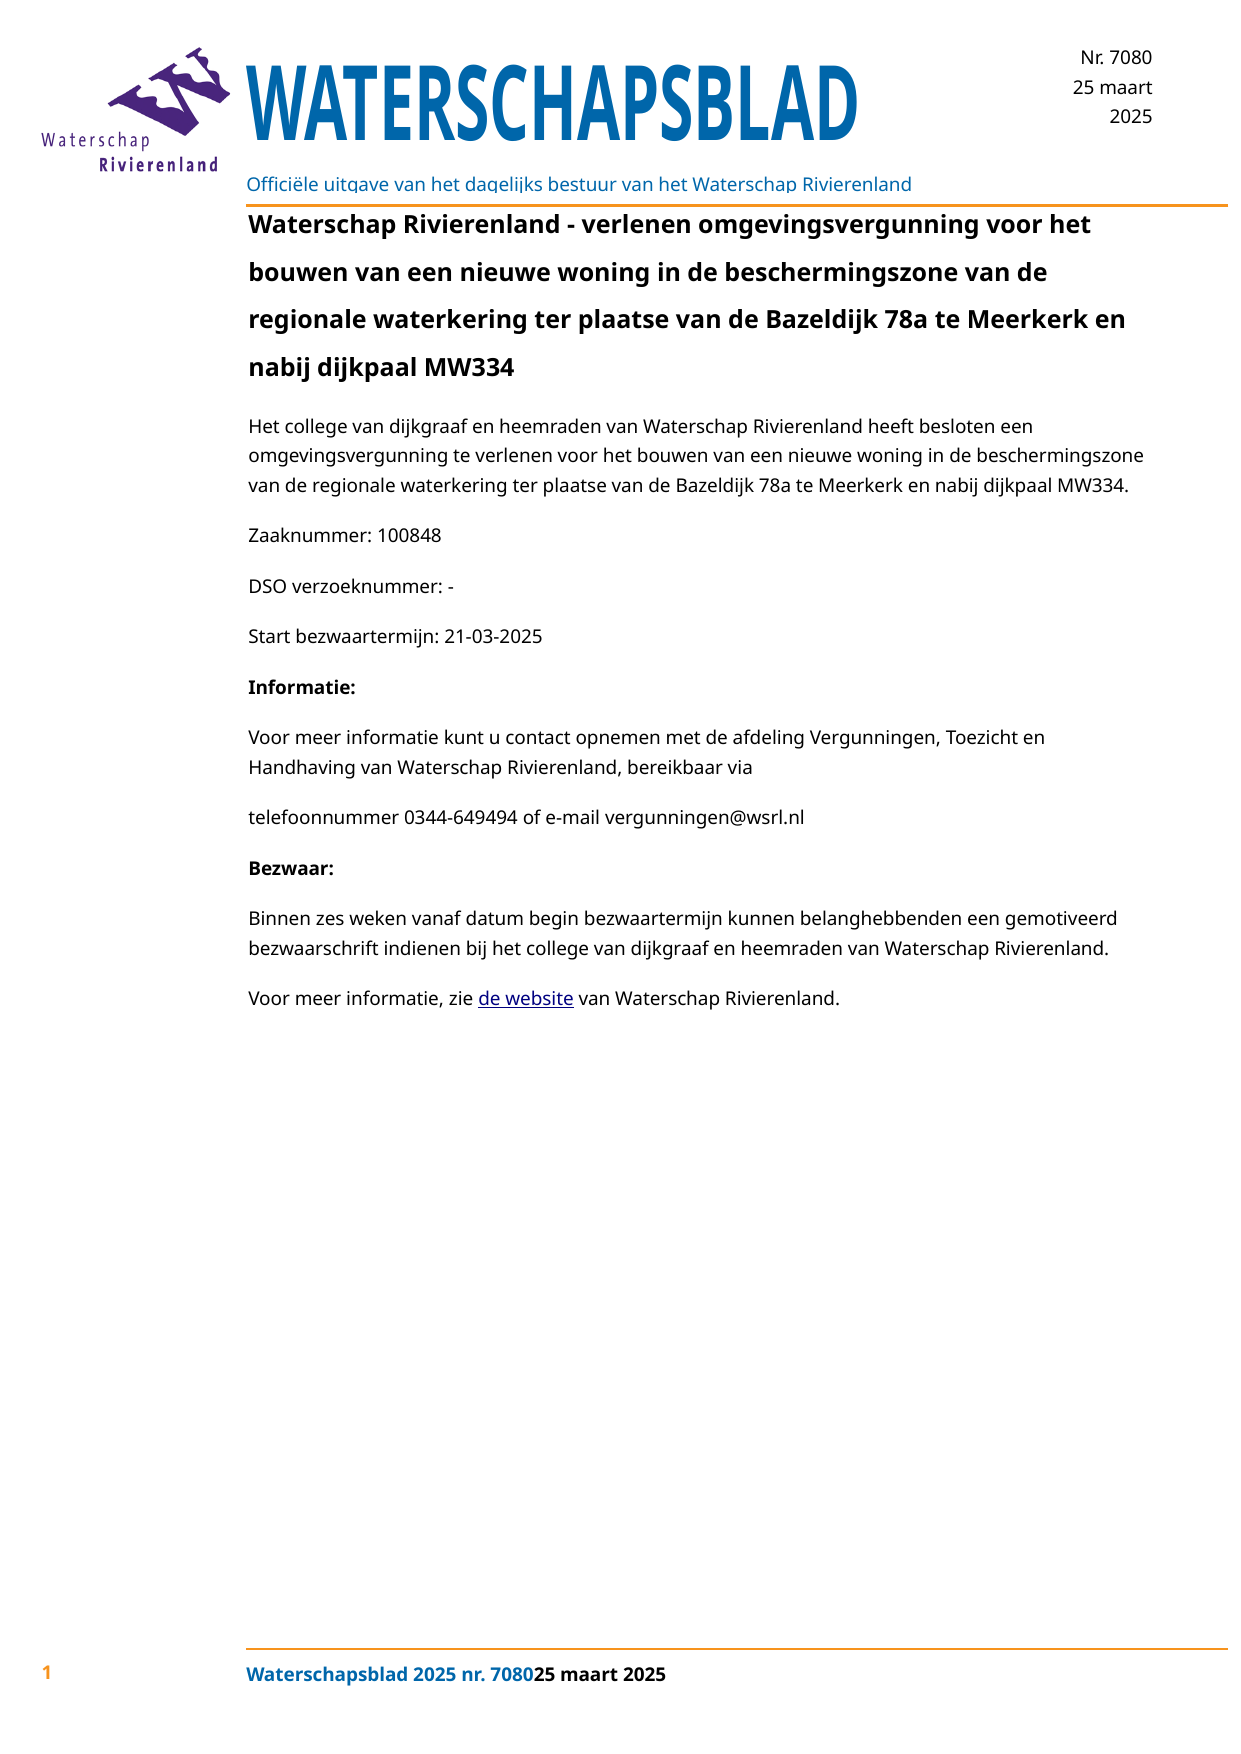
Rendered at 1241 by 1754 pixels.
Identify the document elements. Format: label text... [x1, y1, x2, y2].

text Start bezwaartermijn: 21-03-2025 [248, 623, 1152, 649]
text Het college van dijkgraaf en heemraden van Waterschap Rivierenland heeft besloten een omgevingsvergunning te verlenen voor het bouwen van een nieuwe woning in de beschermingszone van de regionale waterkering ter plaatse van de Bazeldijk 78a te Meerkerk en nabij dijkpaal MW334. [248, 413, 1152, 498]
text DSO verzoeknummer: - [248, 573, 1152, 599]
text Binnen zes weken vanaf datum begin bezwaartermijn kunnen belanghebbenden een gemotiveerd bezwaarschrift indienen bij het college van dijkgraaf en heemraden van Waterschap Rivierenland. [248, 905, 1152, 961]
text Voor meer informatie kunt u contact opnemen met de afdeling Vergunningen, Toezicht en Handhaving van Waterschap Rivierenland, bereikbaar via [248, 724, 1152, 780]
text telefoonnummer 0344-649494 of e-mail vergunningen@wsrl.nl [248, 804, 1152, 830]
text Voor meer informatie, zie de website van Waterschap Rivierenland. [248, 985, 1152, 1011]
text Bezwaar: [248, 855, 1152, 881]
text Zaaknummer: 100848 [248, 523, 1152, 548]
text Informatie: [248, 674, 1152, 700]
text Waterschap Rivierenland - verlenen omgevingsvergunning voor het bouwen van een nieuwe woning in de beschermingszone van de regionale waterkering ter plaatse van de Bazeldijk 78a te Meerkerk en nabij dijkpaal MW334 [248, 207, 1152, 384]
picture [41, 47, 231, 172]
